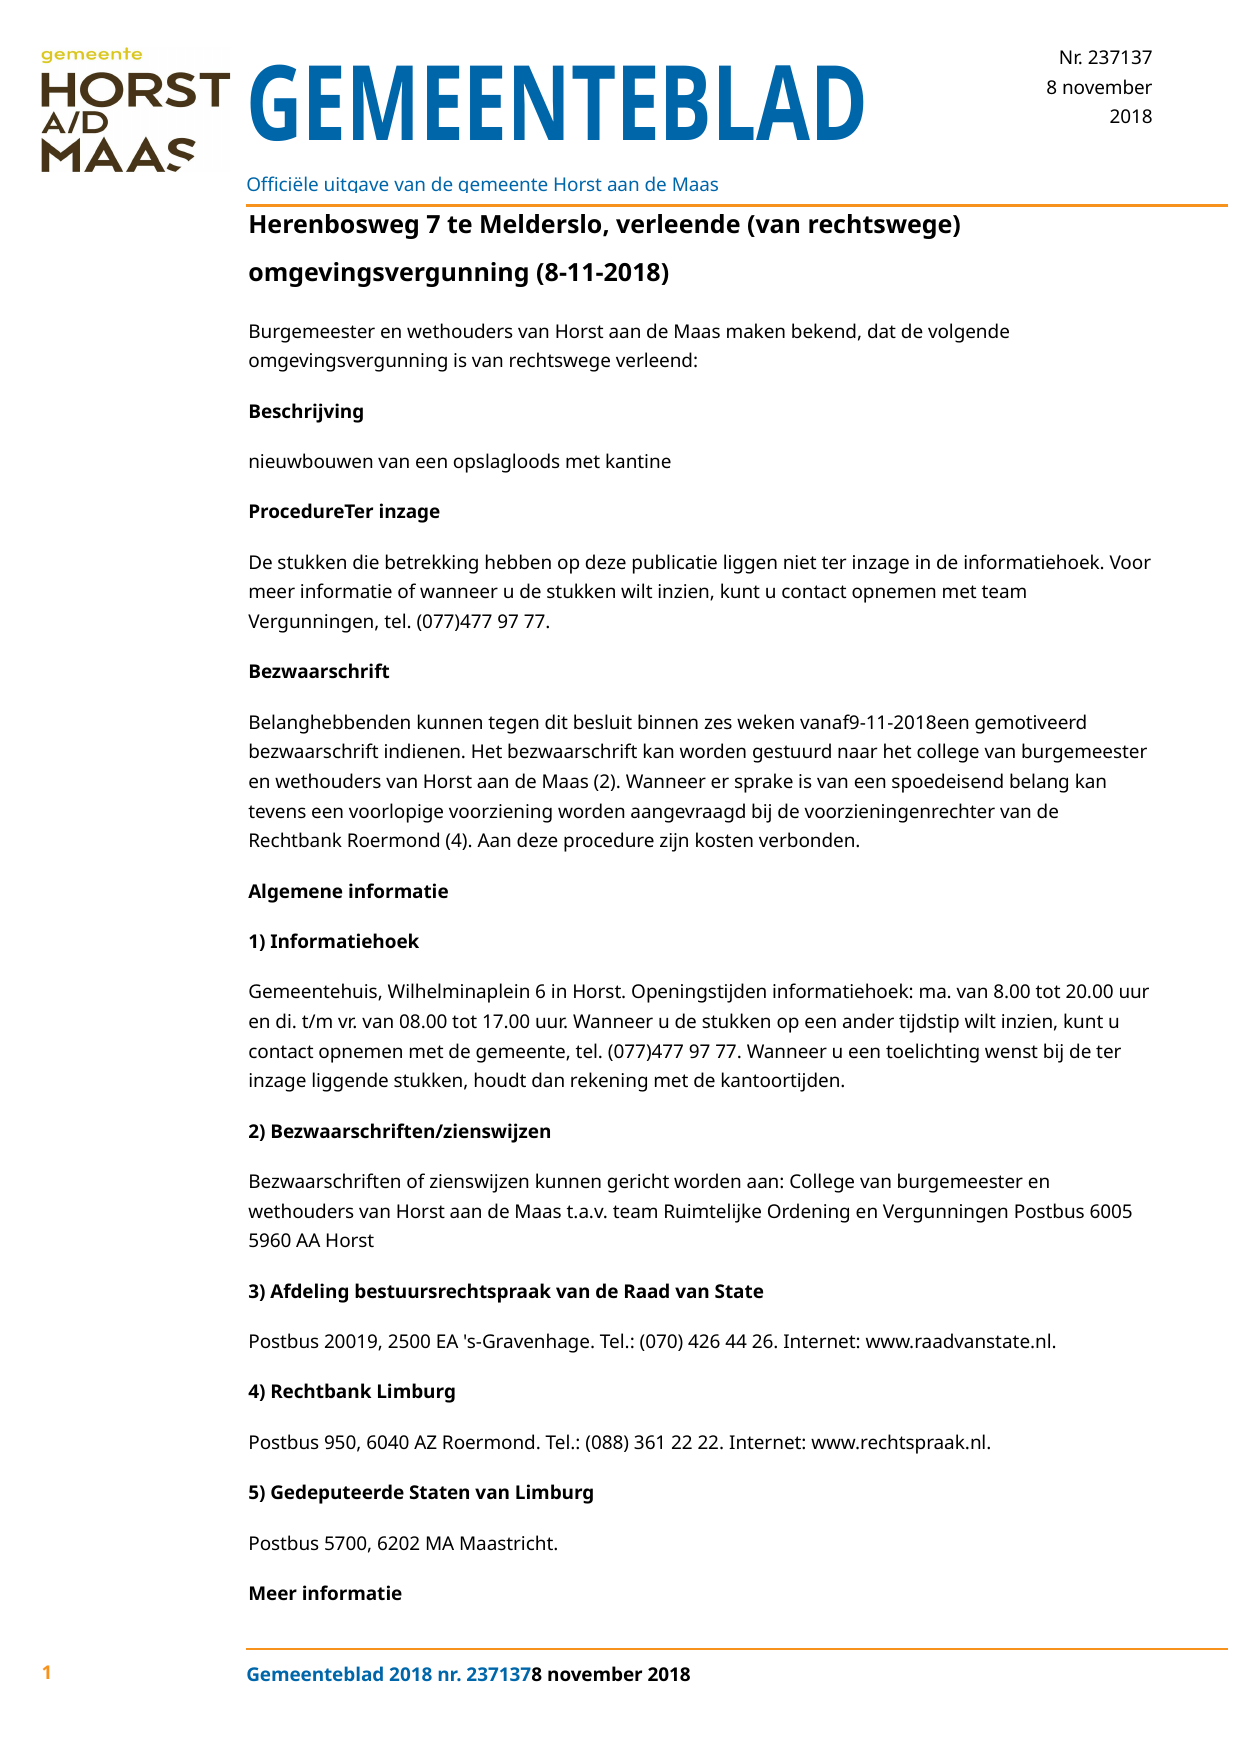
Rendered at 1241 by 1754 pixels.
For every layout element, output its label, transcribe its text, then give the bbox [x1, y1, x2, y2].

text Gemeentehuis, Wilhelminaplein 6 in Horst. Openingstijden informatiehoek: ma. van 8.00 tot 20.00 uur en di. t/m vr. van 08.00 tot 17.00 uur. Wanneer u de stukken op een ander tijdstip wilt inzien, kunt u contact opnemen met de gemeente, tel. (077)477 97 77. Wanneer u een toelichting wenst bij de ter inzage liggende stukken, houdt dan rekening met de kantoortijden. [248, 979, 1152, 1093]
text Postbus 5700, 6202 MA Maastricht. [248, 1530, 1152, 1556]
text 3) Afdeling bestuursrechtspraak van de Raad van State [248, 1278, 1152, 1304]
text 2) Bezwaarschriften/zienswijzen [248, 1118, 1152, 1144]
text Burgemeester en wethouders van Horst aan de Maas maken bekend, dat de volgende omgevingsvergunning is van rechtswege verleend: [248, 318, 1152, 373]
text Meer informatie [248, 1580, 1152, 1606]
text Postbus 950, 6040 AZ Roermond. Tel.: (088) 361 22 22. Internet: www.rechtspraak.nl. [248, 1429, 1152, 1455]
text 5) Gedeputeerde Staten van Limburg [248, 1479, 1152, 1505]
text Bezwaarschriften of zienswijzen kunnen gericht worden aan: College van burgemeester en wethouders van Horst aan de Maas t.a.v. team Ruimtelijke Ordening en Vergunningen Postbus 6005 5960 AA Horst [248, 1168, 1152, 1253]
text De stukken die betrekking hebben op deze publicatie liggen niet ter inzage in de informatiehoek. Voor meer informatie of wanneer u de stukken wilt inzien, kunt u contact opnemen met team Vergunningen, tel. (077)477 97 77. [248, 549, 1152, 634]
picture [41, 47, 231, 172]
text Algemene informatie [248, 878, 1152, 904]
text ProcedureTer inzage [248, 499, 1152, 524]
text 4) Rechtbank Limburg [248, 1379, 1152, 1404]
text nieuwbouwen van een opslagloods met kantine [248, 448, 1152, 474]
text Belanghebbenden kunnen tegen dit besluit binnen zes weken vanaf9-11-2018een gemotiveerd bezwaarschrift indienen. Het bezwaarschrift kan worden gestuurd naar het college van burgemeester en wethouders van Horst aan de Maas (2). Wanneer er sprake is van een spoedeisend belang kan tevens een voorlopige voorziening worden aangevraagd bij de voorzieningenrechter van de Rechtbank Roermond (4). Aan deze procedure zijn kosten verbonden. [248, 709, 1152, 853]
text Bezwaarschrift [248, 659, 1152, 684]
text Beschrijving [248, 398, 1152, 424]
text Herenbosweg 7 te Melderslo, verleende (van rechtswege) omgevingsvergunning (8-11-2018) [248, 207, 1152, 288]
text Postbus 20019, 2500 EA 's-Gravenhage. Tel.: (070) 426 44 26. Internet: www.raadvanstate.nl. [248, 1328, 1152, 1354]
text 1) Informatiehoek [248, 928, 1152, 954]
